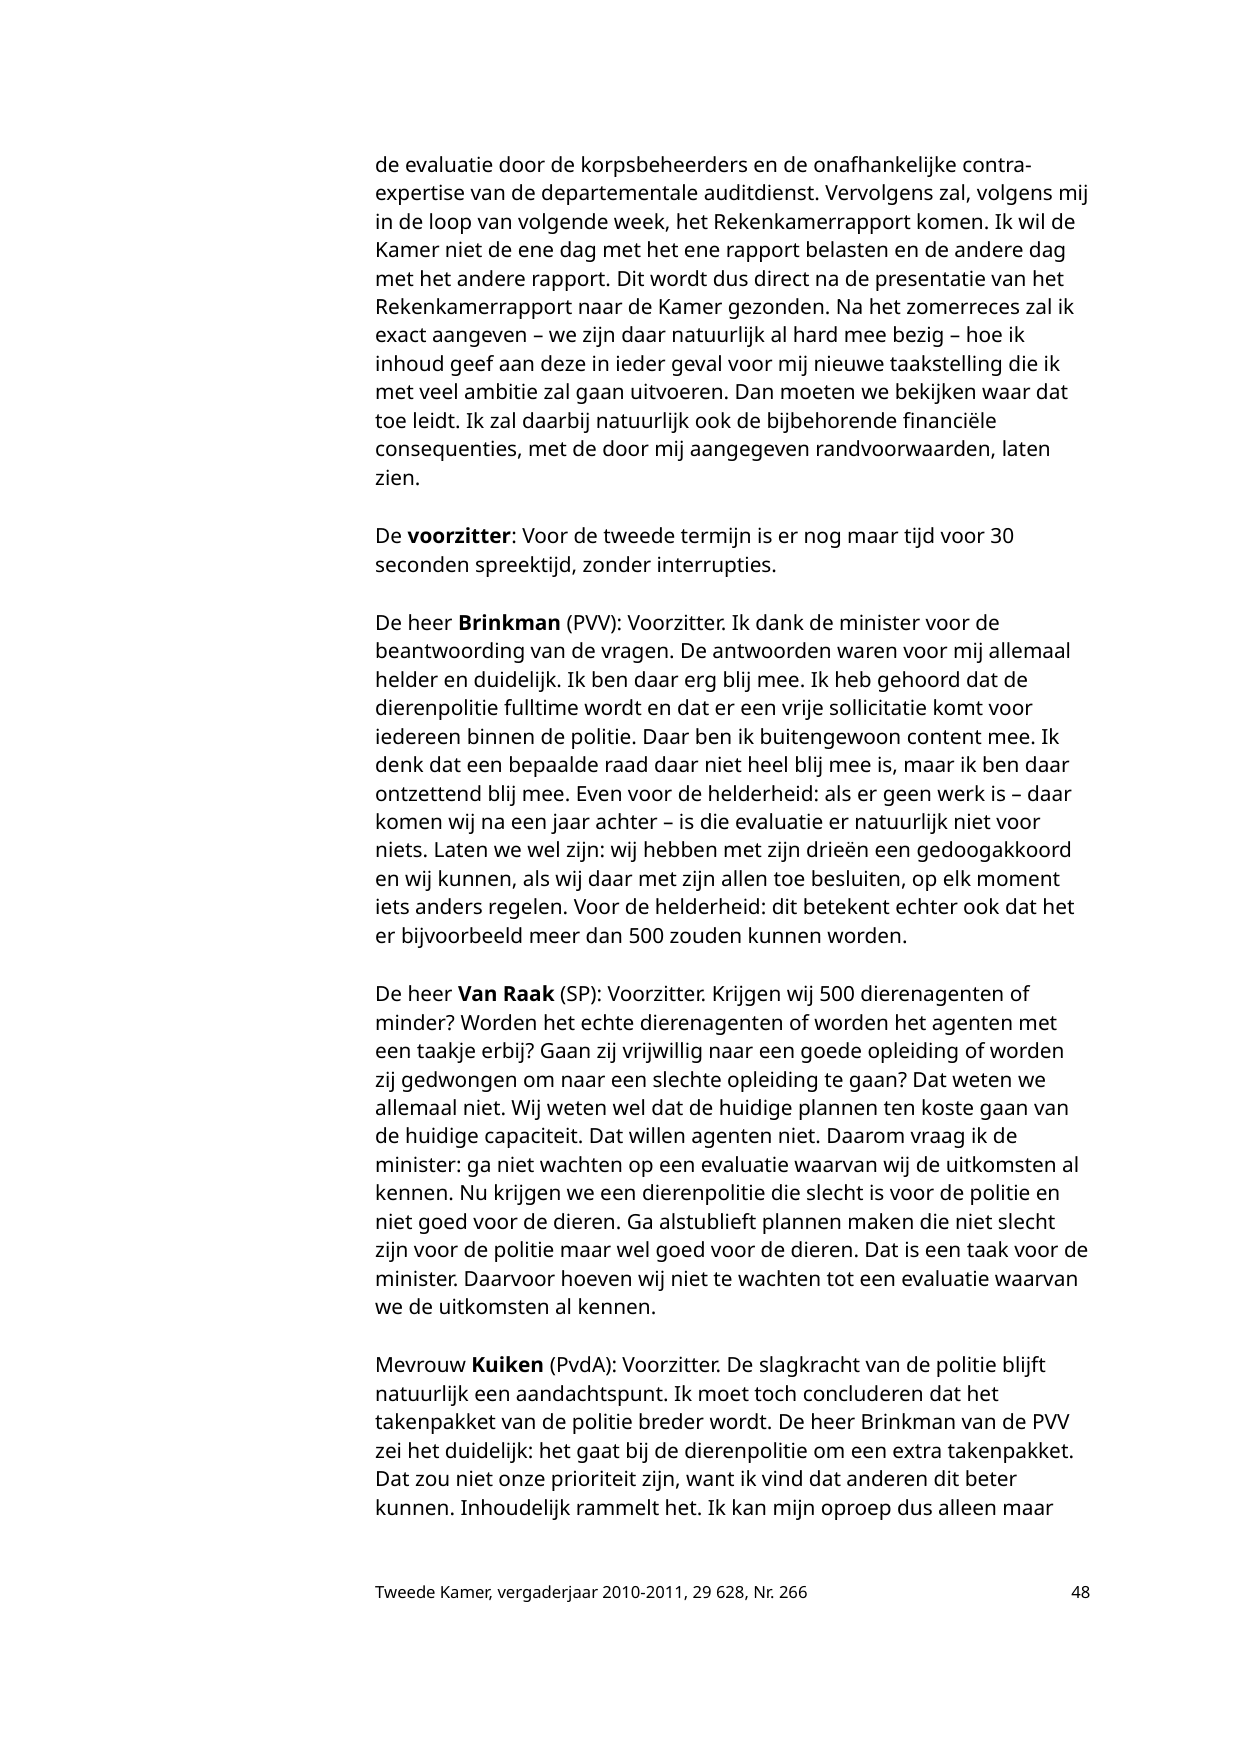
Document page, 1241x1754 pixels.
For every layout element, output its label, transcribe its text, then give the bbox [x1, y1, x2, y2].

text Mevrouw Kuiken (PvdA): Voorzitter. De slagkracht van de politie blijft natuurlijk een aandachtspunt. Ik moet toch concluderen dat het takenpakket van de politie breder wordt. De heer Brinkman van de PVV zei het duidelijk: het gaat bij de dierenpolitie om een extra takenpakket. Dat zou niet onze prioriteit zijn, want ik vind dat anderen dit beter kunnen. Inhoudelijk rammelt het. Ik kan mijn oproep dus alleen maar [375, 1351, 1090, 1521]
text de evaluatie door de korpsbeheerders en de onafhankelijke contra-expertise van de departementale auditdienst. Vervolgens zal, volgens mij in de loop van volgende week, het Rekenkamerrapport komen. Ik wil de Kamer niet de ene dag met het ene rapport belasten en de andere dag met het andere rapport. Dit wordt dus direct na de presentatie van het Rekenkamerrapport naar de Kamer gezonden. Na het zomerreces zal ik exact aangeven – we zijn daar natuurlijk al hard mee bezig – hoe ik inhoud geef aan deze in ieder geval voor mij nieuwe taakstelling die ik met veel ambitie zal gaan uitvoeren. Dan moeten we bekijken waar dat toe leidt. Ik zal daarbij natuurlijk ook de bijbehorende financiële consequenties, met de door mij aangegeven randvoorwaarden, laten zien. [375, 150, 1090, 491]
text De heer Van Raak (SP): Voorzitter. Krijgen wij 500 dierenagenten of minder? Worden het echte dierenagenten of worden het agenten met een taakje erbij? Gaan zij vrijwillig naar een goede opleiding of worden zij gedwongen om naar een slechte opleiding te gaan? Dat weten we allemaal niet. Wij weten wel dat de huidige plannen ten koste gaan van de huidige capaciteit. Dat willen agenten niet. Daarom vraag ik de minister: ga niet wachten op een evaluatie waarvan wij de uitkomsten al kennen. Nu krijgen we een dierenpolitie die slecht is voor de politie en niet goed voor de dieren. Ga alstublieft plannen maken die niet slecht zijn voor de politie maar wel goed voor de dieren. Dat is een taak voor de minister. Daarvoor hoeven wij niet te wachten tot een evaluatie waarvan we de uitkomsten al kennen. [375, 979, 1090, 1321]
text De heer Brinkman (PVV): Voorzitter. Ik dank de minister voor de beantwoording van de vragen. De antwoorden waren voor mij allemaal helder en duidelijk. Ik ben daar erg blij mee. Ik heb gehoord dat de dierenpolitie fulltime wordt en dat er een vrije sollicitatie komt voor iedereen binnen de politie. Daar ben ik buitengewoon content mee. Ik denk dat een bepaalde raad daar niet heel blij mee is, maar ik ben daar ontzettend blij mee. Even voor de helderheid: als er geen werk is – daar komen wij na een jaar achter – is die evaluatie er natuurlijk niet voor niets. Laten we wel zijn: wij hebben met zijn drieën een gedoogakkoord en wij kunnen, als wij daar met zijn allen toe besluiten, op elk moment iets anders regelen. Voor de helderheid: dit betekent echter ook dat het er bijvoorbeeld meer dan 500 zouden kunnen worden. [375, 608, 1090, 949]
text De voorzitter: Voor de tweede termijn is er nog maar tijd voor 30 seconden spreektijd, zonder interrupties. [375, 521, 1090, 578]
